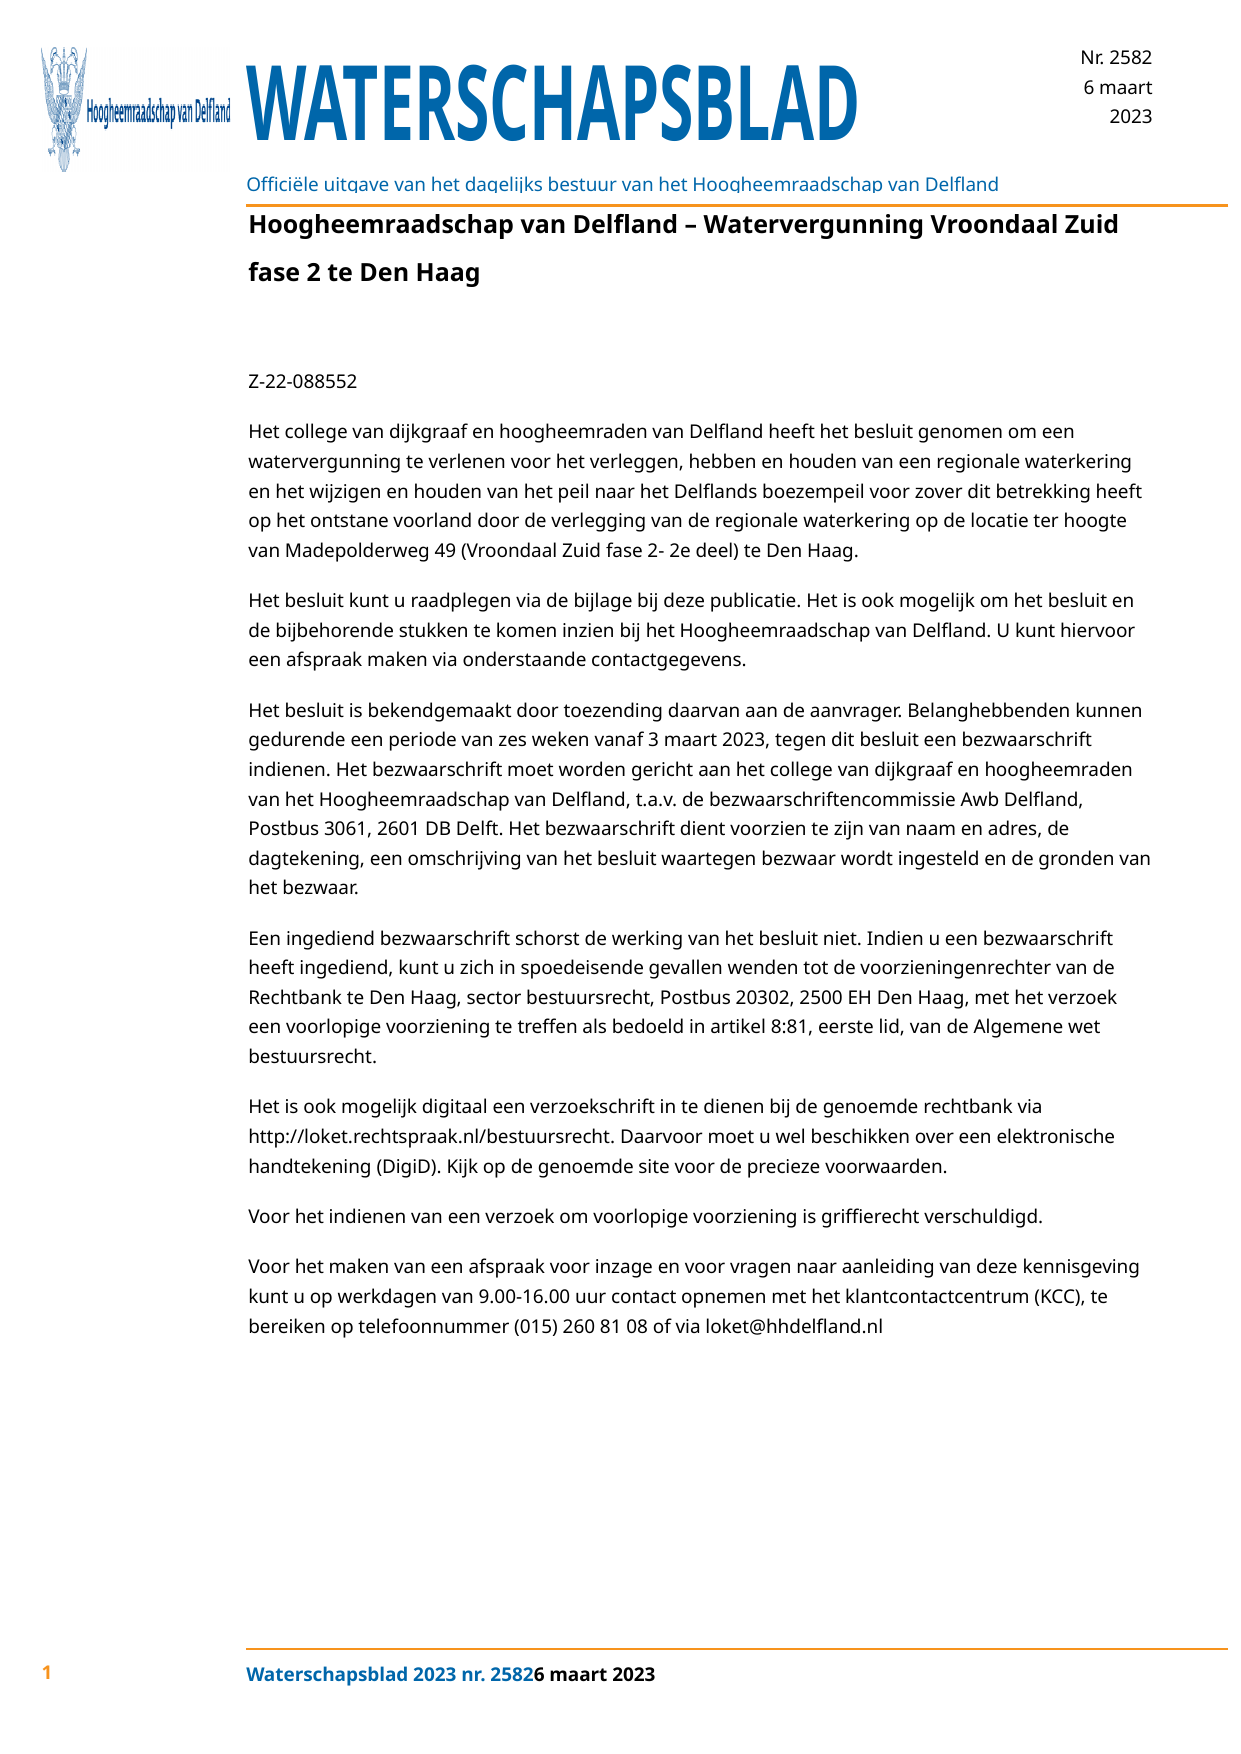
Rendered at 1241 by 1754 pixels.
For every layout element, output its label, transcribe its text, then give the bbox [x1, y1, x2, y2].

picture [41, 47, 231, 172]
text Voor het maken van een afspraak voor inzage en voor vragen naar aanleiding van deze kennisgeving kunt u op werkdagen van 9.00-16.00 uur contact opnemen met het klantcontactcentrum (KCC), te bereiken op telefoonnummer (015) 260 81 08 of via loket@hhdelfland.nl [248, 1254, 1152, 1339]
text Hoogheemraadschap van Delfland – Watervergunning Vroondaal Zuid fase 2 te Den Haag [248, 207, 1152, 288]
text Voor het indienen van een verzoek om voorlopige voorziening is griffierecht verschuldigd. [248, 1203, 1152, 1229]
text Een ingediend bezwaarschrift schorst de werking van het besluit niet. Indien u een bezwaarschrift heeft ingediend, kunt u zich in spoedeisende gevallen wenden tot de voorzieningenrechter van de Rechtbank te Den Haag, sector bestuursrecht, Postbus 20302, 2500 EH Den Haag, met het verzoek een voorlopige voorziening te treffen als bedoeld in artikel 8:81, eerste lid, van de Algemene wet bestuursrecht. [248, 925, 1152, 1069]
text Het besluit kunt u raadplegen via de bijlage bij deze publicatie. Het is ook mogelijk om het besluit en de bijbehorende stukken te komen inzien bij het Hoogheemraadschap van Delfland. U kunt hiervoor een afspraak maken via onderstaande contactgegevens. [248, 587, 1152, 672]
text Z-22-088552 [248, 368, 1152, 394]
text Het besluit is bekendgemaakt door toezending daarvan aan de aanvrager. Belanghebbenden kunnen gedurende een periode van zes weken vanaf 3 maart 2023, tegen dit besluit een bezwaarschrift indienen. Het bezwaarschrift moet worden gericht aan het college van dijkgraaf en hoogheemraden van het Hoogheemraadschap van Delfland, t.a.v. de bezwaarschriftencommissie Awb Delfland, Postbus 3061, 2601 DB Delft. Het bezwaarschrift dient voorzien te zijn van naam en adres, de dagtekening, een omschrijving van het besluit waartegen bezwaar wordt ingesteld en de gronden van het bezwaar. [248, 697, 1152, 900]
text Het is ook mogelijk digitaal een verzoekschrift in te dienen bij de genoemde rechtbank via http://loket.rechtspraak.nl/bestuursrecht. Daarvoor moet u wel beschikken over een elektronische handtekening (DigiD). Kijk op de genoemde site voor de precieze voorwaarden. [248, 1094, 1152, 1179]
text Het college van dijkgraaf en hoogheemraden van Delfland heeft het besluit genomen om een watervergunning te verlenen voor het verleggen, hebben en houden van een regionale waterkering en het wijzigen en houden van het peil naar het Delflands boezempeil voor zover dit betrekking heeft op het ontstane voorland door de verlegging van de regionale waterkering op de locatie ter hoogte van Madepolderweg 49 (Vroondaal Zuid fase 2- 2e deel) te Den Haag. [248, 419, 1152, 563]
